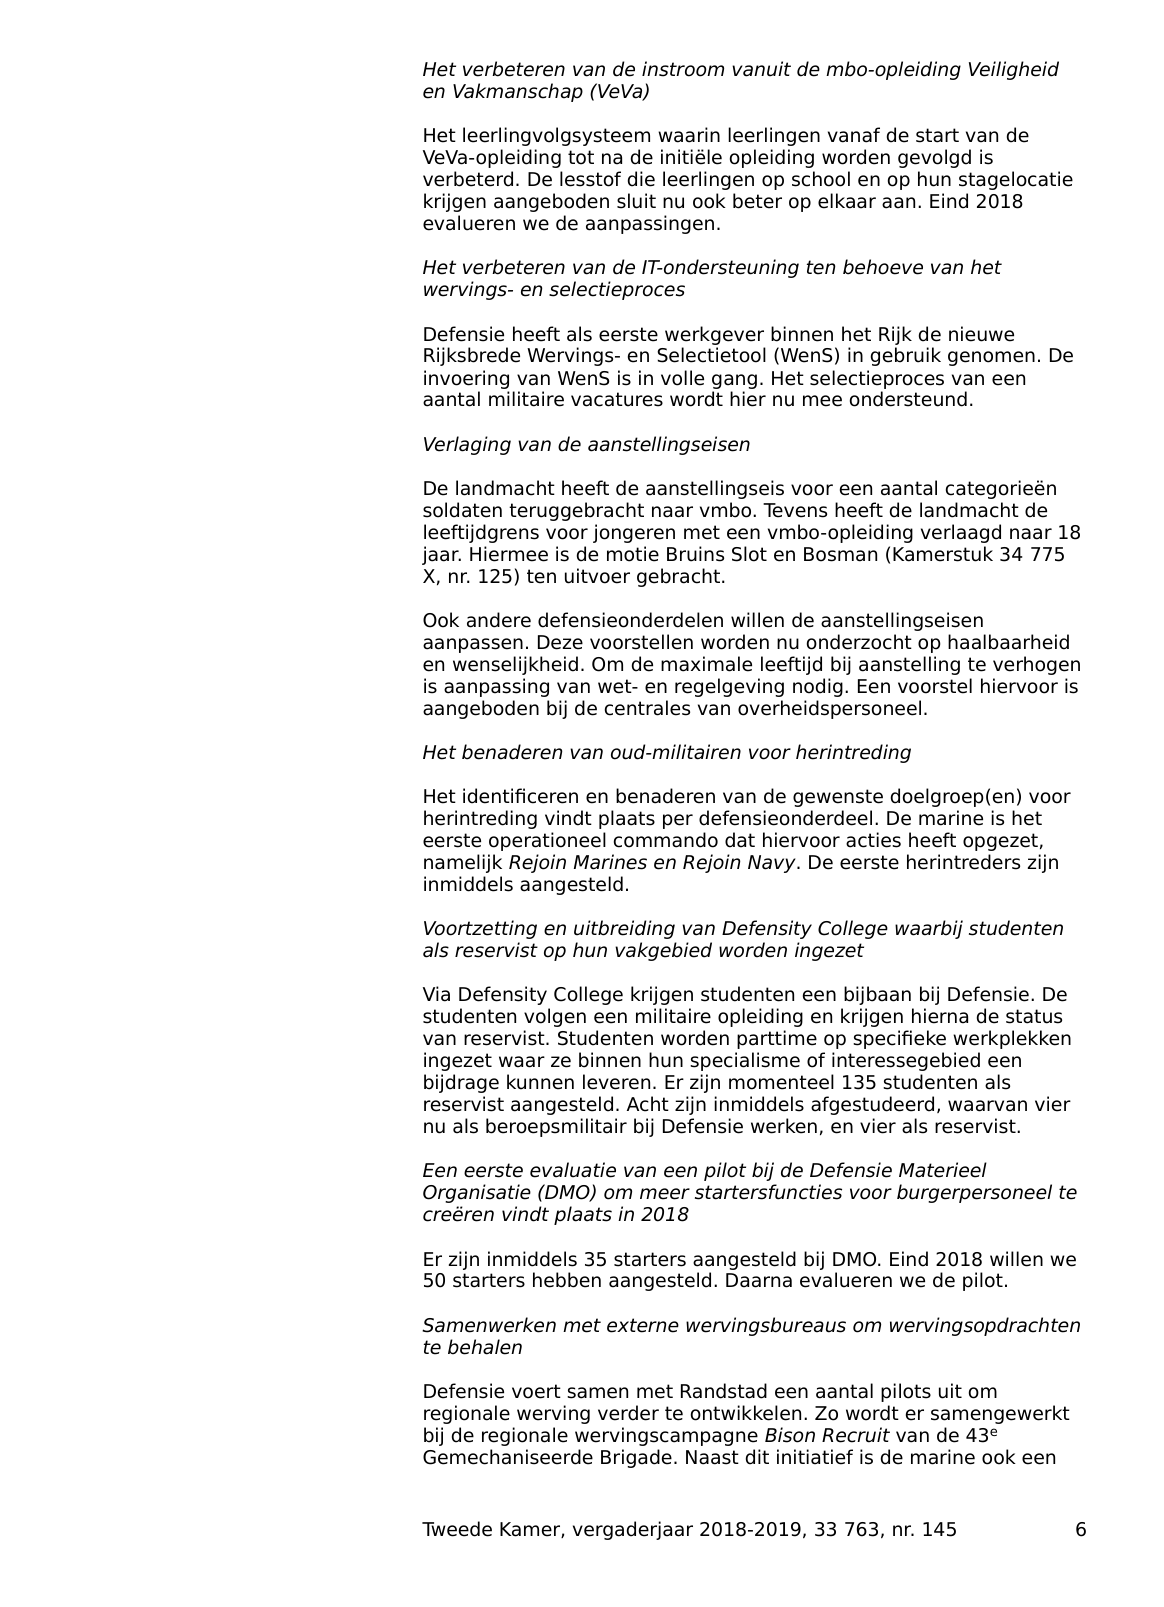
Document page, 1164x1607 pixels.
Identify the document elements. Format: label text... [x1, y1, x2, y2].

text Het leerlingvolgsysteem waarin leerlingen vanaf de start van de VeVa-opleiding tot na de initiële opleiding worden gevolgd is verbeterd. De lesstof die leerlingen op school en op hun stagelocatie krijgen aangeboden sluit nu ook beter op elkaar aan. Eind 2018 evalueren we de aanpassingen. [422, 125, 1087, 235]
text Defensie voert samen met Randstad een aantal pilots uit om regionale werving verder te ontwikkelen. Zo wordt er samengewerkt bij de regionale wervingscampagne Bison Recruit van de 43e Gemechaniseerde Brigade. Naast dit initiatief is de marine ook een [422, 1381, 1087, 1469]
text Via Defensity College krijgen studenten een bijbaan bij Defensie. De studenten volgen een militaire opleiding en krijgen hierna de status van reservist. Studenten worden parttime op specifieke werkplekken ingezet waar ze binnen hun specialisme of interessegebied een bijdrage kunnen leveren. Er zijn momenteel 135 studenten als reservist aangesteld. Acht zijn inmiddels afgestudeerd, waarvan vier nu als beroepsmilitair bij Defensie werken, en vier als reservist. [422, 984, 1087, 1138]
subtitle Samenwerken met externe wervingsbureaus om wervingsopdrachten te behalen [422, 1314, 1087, 1358]
text Er zijn inmiddels 35 starters aangesteld bij DMO. Eind 2018 willen we 50 starters hebben aangesteld. Daarna evalueren we de pilot. [422, 1248, 1087, 1292]
subtitle Het benaderen van oud-militairen voor herintreding [422, 742, 1087, 764]
subtitle Verlaging van de aanstellingseisen [422, 433, 1087, 456]
subtitle Het verbeteren van de IT-ondersteuning ten behoeve van het wervings- en selectieproces [422, 257, 1087, 301]
subtitle Het verbeteren van de instroom vanuit de mbo-opleiding Veiligheid en Vakmanschap (VeVa) [422, 59, 1087, 103]
text Het identificeren en benaderen van de gewenste doelgroep(en) voor herintreding vindt plaats per defensieonderdeel. De marine is het eerste operationeel commando dat hiervoor acties heeft opgezet, namelijk Rejoin Marines en Rejoin Navy. De eerste herintreders zijn inmiddels aangesteld. [422, 786, 1087, 896]
text De landmacht heeft de aanstellingseis voor een aantal categorieën soldaten teruggebracht naar vmbo. Tevens heeft de landmacht de leeftijdgrens voor jongeren met een vmbo-opleiding verlaagd naar 18 jaar. Hiermee is de motie Bruins Slot en Bosman (Kamerstuk 34 775 X, nr. 125) ten uitvoer gebracht. [422, 478, 1087, 588]
text Defensie heeft als eerste werkgever binnen het Rijk de nieuwe Rijksbrede Wervings- en Selectietool (WenS) in gebruik genomen. De invoering van WenS is in volle gang. Het selectieproces van een aantal militaire vacatures wordt hier nu mee ondersteund. [422, 323, 1087, 411]
subtitle Een eerste evaluatie van een pilot bij de Defensie Materieel Organisatie (DMO) om meer startersfuncties voor burgerpersoneel te creëren vindt plaats in 2018 [422, 1160, 1087, 1226]
text Ook andere defensieonderdelen willen de aanstellingseisen aanpassen. Deze voorstellen worden nu onderzocht op haalbaarheid en wenselijkheid. Om de maximale leeftijd bij aanstelling te verhogen is aanpassing van wet- en regelgeving nodig. Een voorstel hiervoor is aangeboden bij de centrales van overheidspersoneel. [422, 610, 1087, 720]
subtitle Voortzetting en uitbreiding van Defensity College waarbij studenten als reservist op hun vakgebied worden ingezet [422, 918, 1087, 962]
